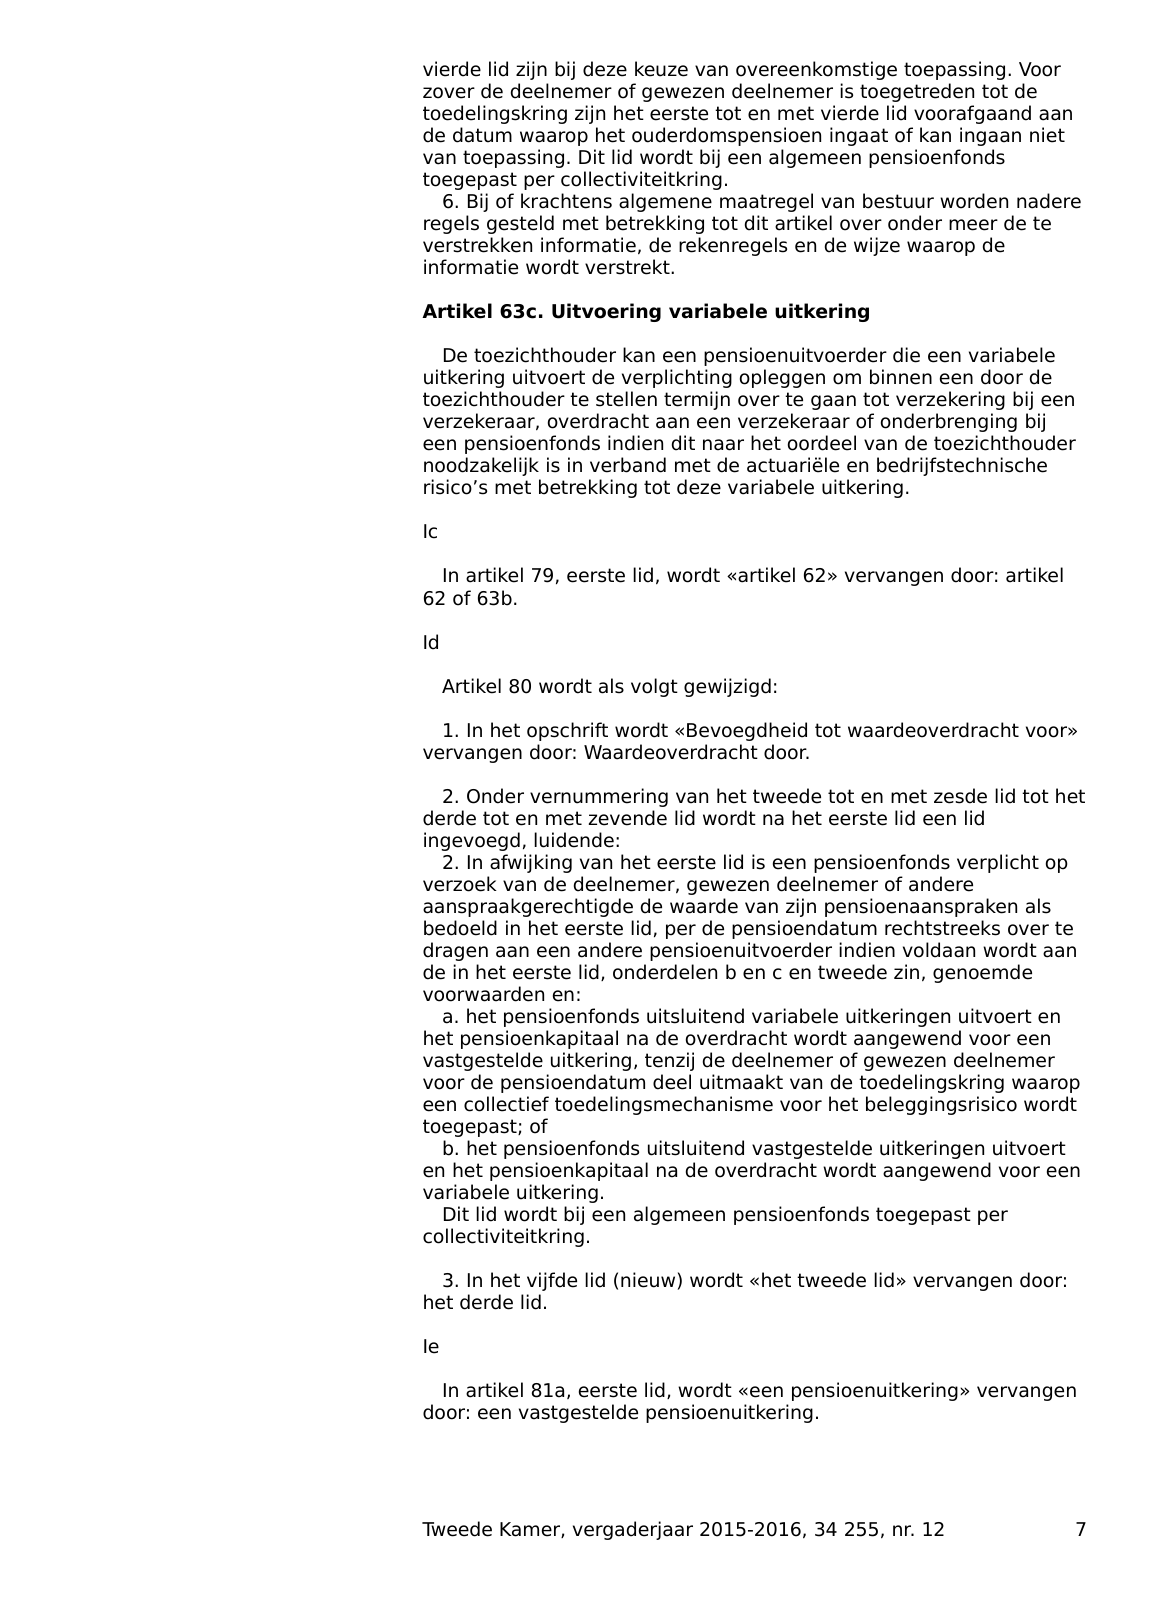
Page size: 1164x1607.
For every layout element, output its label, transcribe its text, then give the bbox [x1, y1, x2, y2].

text Dit lid wordt bij een algemeen pensioenfonds toegepast per collectiviteitkring. [422, 1204, 1087, 1248]
text 2. Onder vernummering van het tweede tot en met zesde lid tot het derde tot en met zevende lid wordt na het eerste lid een lid ingevoegd, luidende: [422, 786, 1087, 852]
text 6. Bij of krachtens algemene maatregel van bestuur worden nadere regels gesteld met betrekking tot dit artikel over onder meer de te verstrekken informatie, de rekenregels en de wijze waarop de informatie wordt verstrekt. [422, 191, 1087, 279]
text a. het pensioenfonds uitsluitend variabele uitkeringen uitvoert en het pensioenkapitaal na de overdracht wordt aangewend voor een vastgestelde uitkering, tenzij de deelnemer of gewezen deelnemer voor de pensioendatum deel uitmaakt van de toedelingskring waarop een collectief toedelingsmechanisme voor het beleggingsrisico wordt toegepast; of [422, 1006, 1087, 1138]
text 2. In afwijking van het eerste lid is een pensioenfonds verplicht op verzoek van de deelnemer, gewezen deelnemer of andere aanspraakgerechtigde de waarde van zijn pensioenaanspraken als bedoeld in het eerste lid, per de pensioendatum rechtstreeks over te dragen aan een andere pensioenuitvoerder indien voldaan wordt aan de in het eerste lid, onderdelen b en c en tweede zin, genoemde voorwaarden en: [422, 852, 1087, 1006]
text In artikel 79, eerste lid, wordt «artikel 62» vervangen door: artikel 62 of 63b. [422, 565, 1087, 609]
subtitle Ie [422, 1336, 1087, 1358]
subtitle Ic [422, 521, 1087, 543]
subtitle Id [422, 632, 1087, 653]
text 3. In het vijfde lid (nieuw) wordt «het tweede lid» vervangen door: het derde lid. [422, 1270, 1087, 1314]
text 1. In het opschrift wordt «Bevoegdheid tot waardeoverdracht voor» vervangen door: Waardeoverdracht door. [422, 720, 1087, 764]
text In artikel 81a, eerste lid, wordt «een pensioenuitkering» vervangen door: een vastgestelde pensioenuitkering. [422, 1380, 1087, 1424]
text De toezichthouder kan een pensioenuitvoerder die een variabele uitkering uitvoert de verplichting opleggen om binnen een door de toezichthouder te stellen termijn over te gaan tot verzekering bij een verzekeraar, overdracht aan een verzekeraar of onderbrenging bij een pensioenfonds indien dit naar het oordeel van de toezichthouder noodzakelijk is in verband met de actuariële en bedrijfstechnische risico’s met betrekking tot deze variabele uitkering. [422, 345, 1087, 499]
text vierde lid zijn bij deze keuze van overeenkomstige toepassing. Voor zover de deelnemer of gewezen deelnemer is toegetreden tot de toedelingskring zijn het eerste tot en met vierde lid voorafgaand aan de datum waarop het ouderdomspensioen ingaat of kan ingaan niet van toepassing. Dit lid wordt bij een algemeen pensioenfonds toegepast per collectiviteitkring. [422, 59, 1087, 191]
text b. het pensioenfonds uitsluitend vastgestelde uitkeringen uitvoert en het pensioenkapitaal na de overdracht wordt aangewend voor een variabele uitkering. [422, 1138, 1087, 1204]
text Artikel 80 wordt als volgt gewijzigd: [422, 676, 1087, 698]
subtitle Artikel 63c. Uitvoering variabele uitkering [422, 301, 1087, 323]
